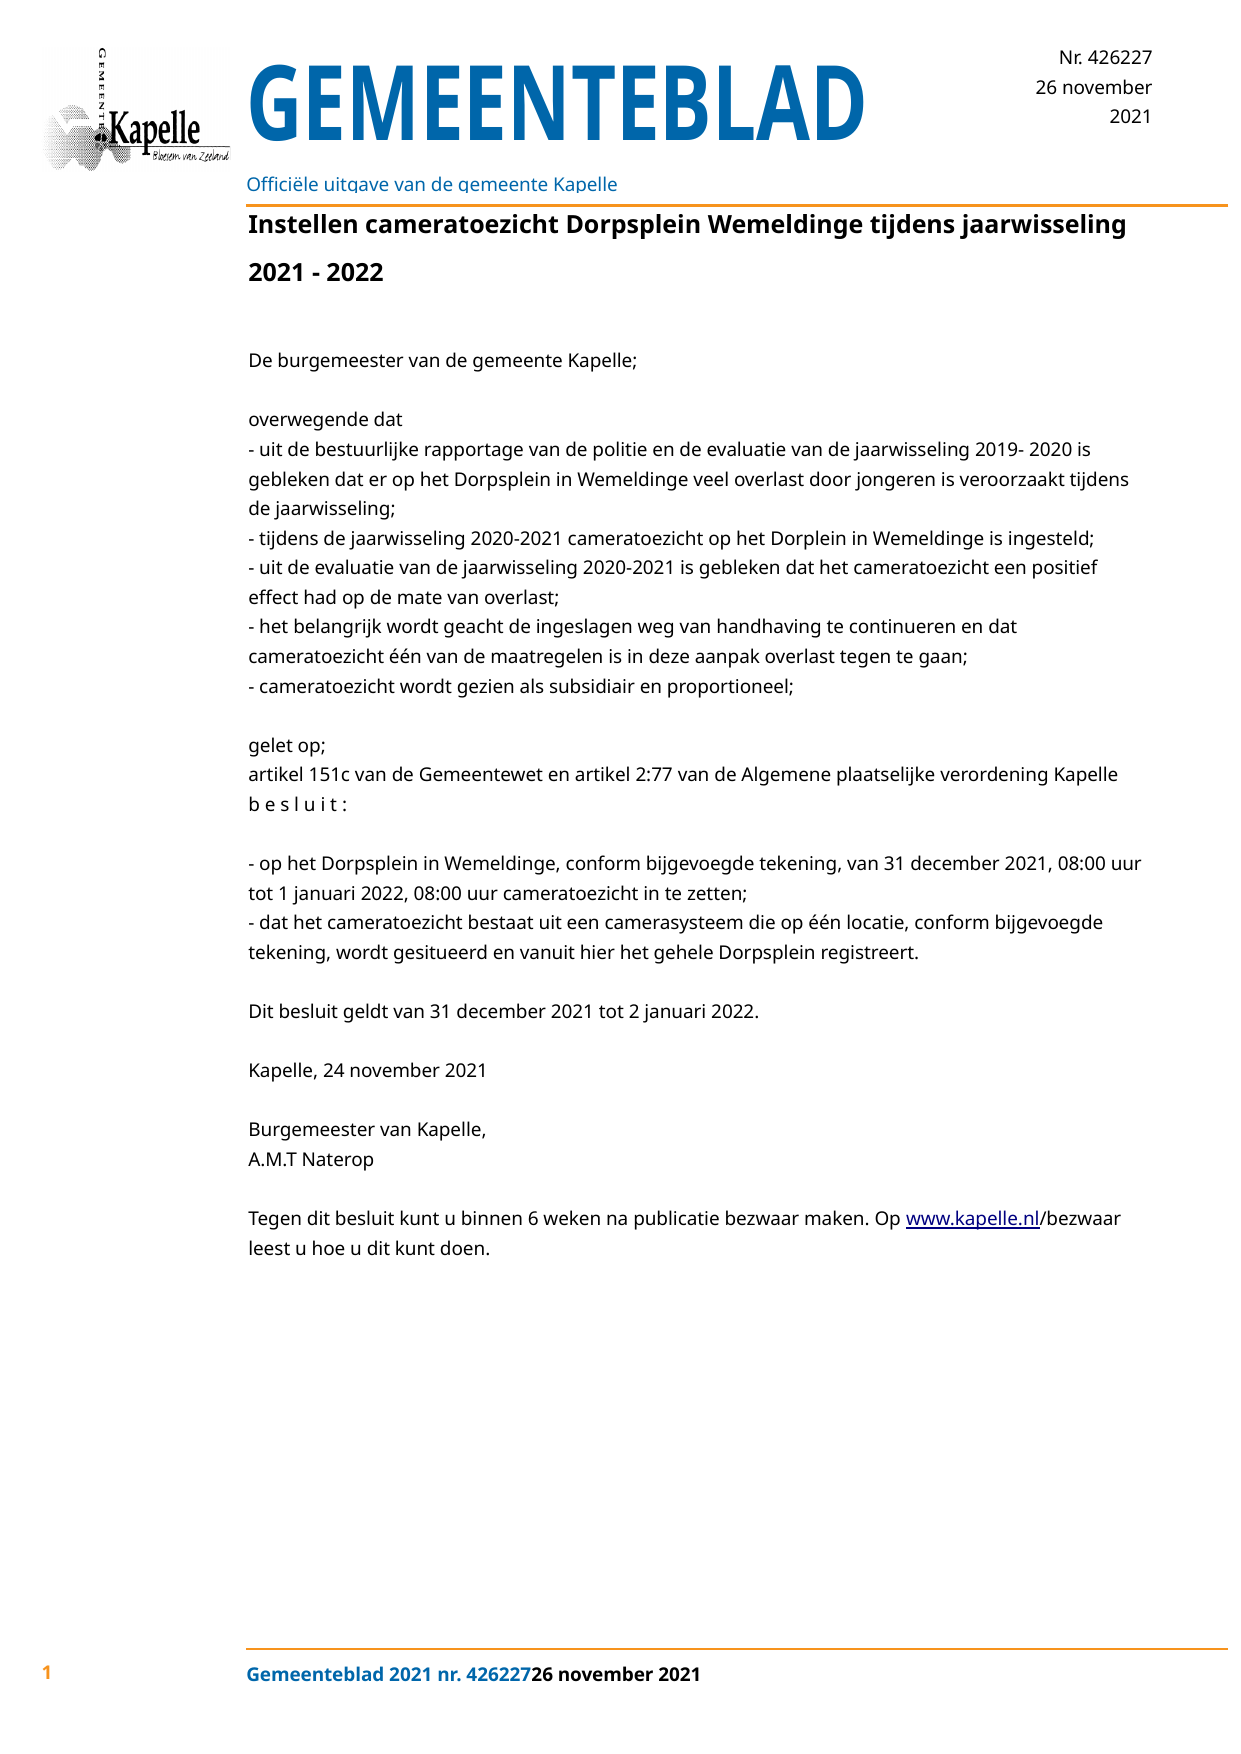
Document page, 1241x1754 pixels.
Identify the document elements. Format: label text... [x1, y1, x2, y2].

text - cameratoezicht wordt gezien als subsidiair en proportioneel; [248, 673, 1152, 699]
text - het belangrijk wordt geacht de ingeslagen weg van handhaving te continueren en dat cameratoezicht één van de maatregelen is in deze aanpak overlast tegen te gaan; [248, 614, 1152, 669]
text - op het Dorpsplein in Wemeldinge, conform bijgevoegde tekening, van 31 december 2021, 08:00 uur tot 1 januari 2022, 08:00 uur cameratoezicht in te zetten; [248, 850, 1152, 906]
text - dat het cameratoezicht bestaat uit een camerasysteem die op één locatie, conform bijgevoegde tekening, wordt gesitueerd en vanuit hier het gehele Dorpsplein registreert. [248, 909, 1152, 965]
text Tegen dit besluit kunt u binnen 6 weken na publicatie bezwaar maken. Op www.kapelle.nl/bezwaar leest u hoe u dit kunt doen. [248, 1205, 1152, 1261]
text Kapelle, 24 november 2021 [248, 1057, 1152, 1083]
text - uit de evaluatie van de jaarwisseling 2020-2021 is gebleken dat het cameratoezicht een positief effect had op de mate van overlast; [248, 554, 1152, 610]
text b e s l u i t : [248, 791, 1152, 817]
text Burgemeester van Kapelle, [248, 1117, 1152, 1142]
text gelet op; [248, 732, 1152, 758]
text A.M.T Naterop [248, 1146, 1152, 1172]
text - uit de bestuurlijke rapportage van de politie en de evaluatie van de jaarwisseling 2019- 2020 is gebleken dat er op het Dorpsplein in Wemeldinge veel overlast door jongeren is veroorzaakt tijdens de jaarwisseling; [248, 436, 1152, 521]
text De burgemeester van de gemeente Kapelle; [248, 347, 1152, 373]
text - tijdens de jaarwisseling 2020-2021 cameratoezicht op het Dorplein in Wemeldinge is ingesteld; [248, 525, 1152, 551]
text overwegende dat [248, 407, 1152, 432]
picture [41, 47, 231, 172]
text Instellen cameratoezicht Dorpsplein Wemeldinge tijdens jaarwisseling 2021 - 2022 [248, 207, 1152, 288]
text Dit besluit geldt van 31 december 2021 tot 2 januari 2022. [248, 998, 1152, 1024]
text artikel 151c van de Gemeentewet en artikel 2:77 van de Algemene plaatselijke verordening Kapelle [248, 762, 1152, 787]
